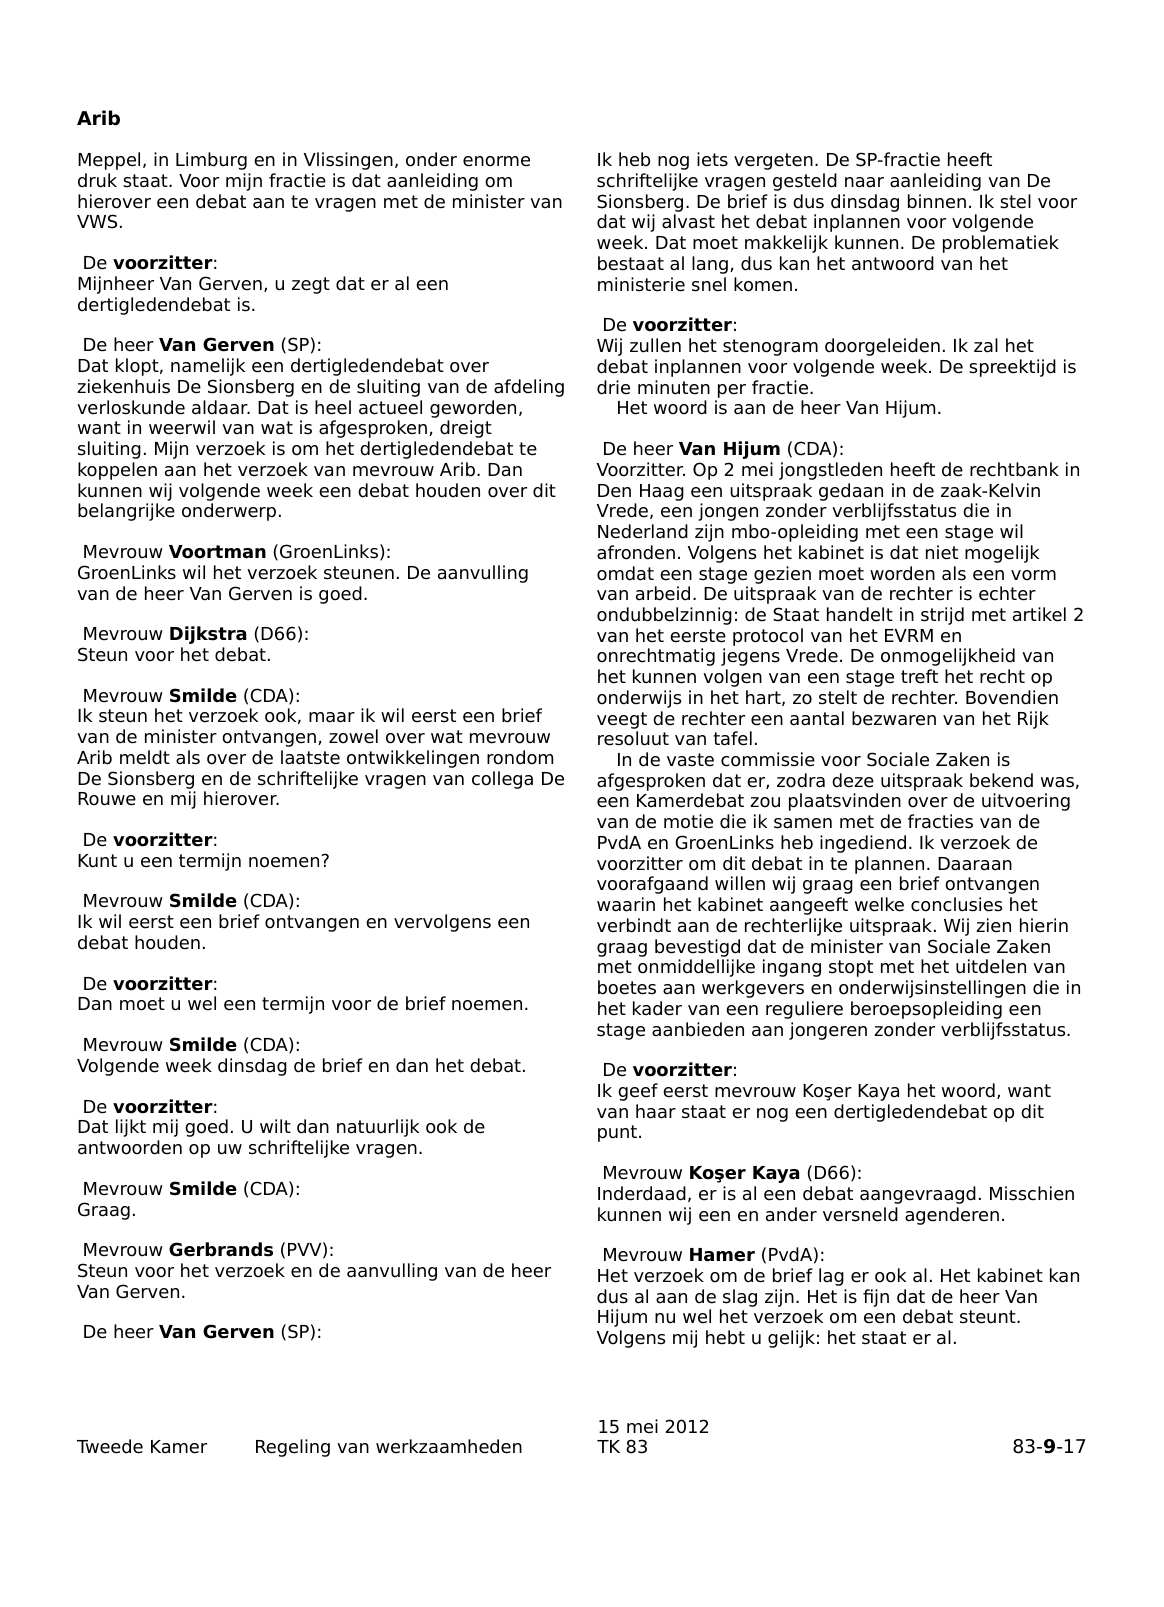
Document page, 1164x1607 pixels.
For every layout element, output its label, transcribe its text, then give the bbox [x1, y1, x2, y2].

text Mevrouw Dijkstra (D66): [77, 624, 567, 645]
text De voorzitter: [77, 253, 567, 274]
text GroenLinks wil het verzoek steunen. De aanvulling van de heer Van Gerven is goed. [77, 563, 567, 604]
text Mevrouw Smilde (CDA): [77, 1035, 567, 1056]
text Wij zullen het stenogram doorgeleiden. Ik zal het debat inplannen voor volgende week. De spreektijd is drie minuten per fractie. [596, 336, 1087, 398]
text Dan moet u wel een termijn voor de brief noemen. [77, 994, 567, 1015]
text Voorzitter. Op 2 mei jongstleden heeft de rechtbank in Den Haag een uitspraak gedaan in de zaak-Kelvin Vrede, een jongen zonder verblijfsstatus die in Nederland zijn mbo-opleiding met een stage wil afronden. Volgens het kabinet is dat niet mogelijk omdat een stage gezien moet worden als een vorm van arbeid. De uitspraak van de rechter is echter ondubbelzinnig: de Staat handelt in strijd met artikel 2 van het eerste protocol van het EVRM en onrechtmatig jegens Vrede. De onmogelijkheid van het kunnen volgen van een stage treft het recht op onderwijs in het hart, zo stelt de rechter. Bovendien veegt de rechter een aantal bezwaren van het Rijk resoluut van tafel. [596, 460, 1087, 750]
text Steun voor het debat. [77, 645, 567, 666]
text De voorzitter: [596, 1060, 1087, 1081]
text Mevrouw Smilde (CDA): [77, 686, 567, 706]
text Mevrouw Voortman (GroenLinks): [77, 542, 567, 563]
text Kunt u een termijn noemen? [77, 851, 567, 871]
text Mevrouw Gerbrands (PVV): [77, 1240, 567, 1261]
text Ik wil eerst een brief ontvangen en vervolgens een debat houden. [77, 912, 567, 953]
text Het woord is aan de heer Van Hijum. [596, 398, 1087, 419]
text Meppel, in Limburg en in Vlissingen, onder enorme druk staat. Voor mijn fractie is dat aanleiding om hierover een debat aan te vragen met de minister van VWS. [77, 150, 567, 233]
text Mevrouw Smilde (CDA): [77, 891, 567, 912]
text Mevrouw Smilde (CDA): [77, 1179, 567, 1199]
text De voorzitter: [77, 973, 567, 994]
text De heer Van Gerven (SP): [77, 1322, 567, 1343]
text Volgende week dinsdag de brief en dan het debat. [77, 1056, 567, 1076]
text De heer Van Gerven (SP): [77, 335, 567, 356]
text Mevrouw Hamer (PvdA): [596, 1245, 1087, 1266]
text Graag. [77, 1199, 567, 1220]
text Dat lijkt mij goed. U wilt dan natuurlijk ook de antwoorden op uw schriftelijke vragen. [77, 1117, 567, 1159]
text Mijnheer Van Gerven, u zegt dat er al een dertigledendebat is. [77, 274, 567, 315]
text De heer Van Hijum (CDA): [596, 439, 1087, 460]
text Inderdaad, er is al een debat aangevraagd. Misschien kunnen wij een en ander versneld agenderen. [596, 1184, 1087, 1225]
text In de vaste commissie voor Sociale Zaken is afgesproken dat er, zodra deze uitspraak bekend was, een Kamerdebat zou plaatsvinden over de uitvoering van de motie die ik samen met de fracties van de PvdA en GroenLinks heb ingediend. Ik verzoek de voorzitter om dit debat in te plannen. Daaraan voorafgaand willen wij graag een brief ontvangen waarin het kabinet aangeeft welke conclusies het verbindt aan de rechterlijke uitspraak. Wij zien hierin graag bevestigd dat de minister van Sociale Zaken met onmiddellijke ingang stopt met het uitdelen van boetes aan werkgevers en onderwijsinstellingen die in het kader van een reguliere beroepsopleiding een stage aanbieden aan jongeren zonder verblijfsstatus. [596, 750, 1087, 1040]
text Ik steun het verzoek ook, maar ik wil eerst een brief van de minister ontvangen, zowel over wat mevrouw Arib meldt als over de laatste ontwikkelingen rondom De Sionsberg en de schriftelijke vragen van collega De Rouwe en mij hierover. [77, 706, 567, 810]
text De voorzitter: [77, 1096, 567, 1117]
text Dat klopt, namelijk een dertigledendebat over ziekenhuis De Sionsberg en de sluiting van de afdeling verloskunde aldaar. Dat is heel actueel geworden, want in weerwil van wat is afgesproken, dreigt sluiting. Mijn verzoek is om het dertigledendebat te koppelen aan het verzoek van mevrouw Arib. Dan kunnen wij volgende week een debat houden over dit belangrijke onderwerp. [77, 356, 567, 522]
text De voorzitter: [77, 830, 567, 851]
text Steun voor het verzoek en de aanvulling van de heer Van Gerven. [77, 1261, 567, 1302]
text De voorzitter: [596, 315, 1087, 336]
text Ik heb nog iets vergeten. De SP-fractie heeft schriftelijke vragen gesteld naar aanleiding van De Sionsberg. De brief is dus dinsdag binnen. Ik stel voor dat wij alvast het debat inplannen voor volgende week. Dat moet makkelijk kunnen. De problematiek bestaat al lang, dus kan het antwoord van het ministerie snel komen. [596, 150, 1087, 295]
text Ik geef eerst mevrouw Koşer Kaya het woord, want van haar staat er nog een dertigledendebat op dit punt. [596, 1081, 1087, 1143]
text Mevrouw Koşer Kaya (D66): [596, 1163, 1087, 1184]
text Het verzoek om de brief lag er ook al. Het kabinet kan dus al aan de slag zijn. Het is fijn dat de heer Van Hijum nu wel het verzoek om een debat steunt. Volgens mij hebt u gelijk: het staat er al. [596, 1266, 1087, 1349]
